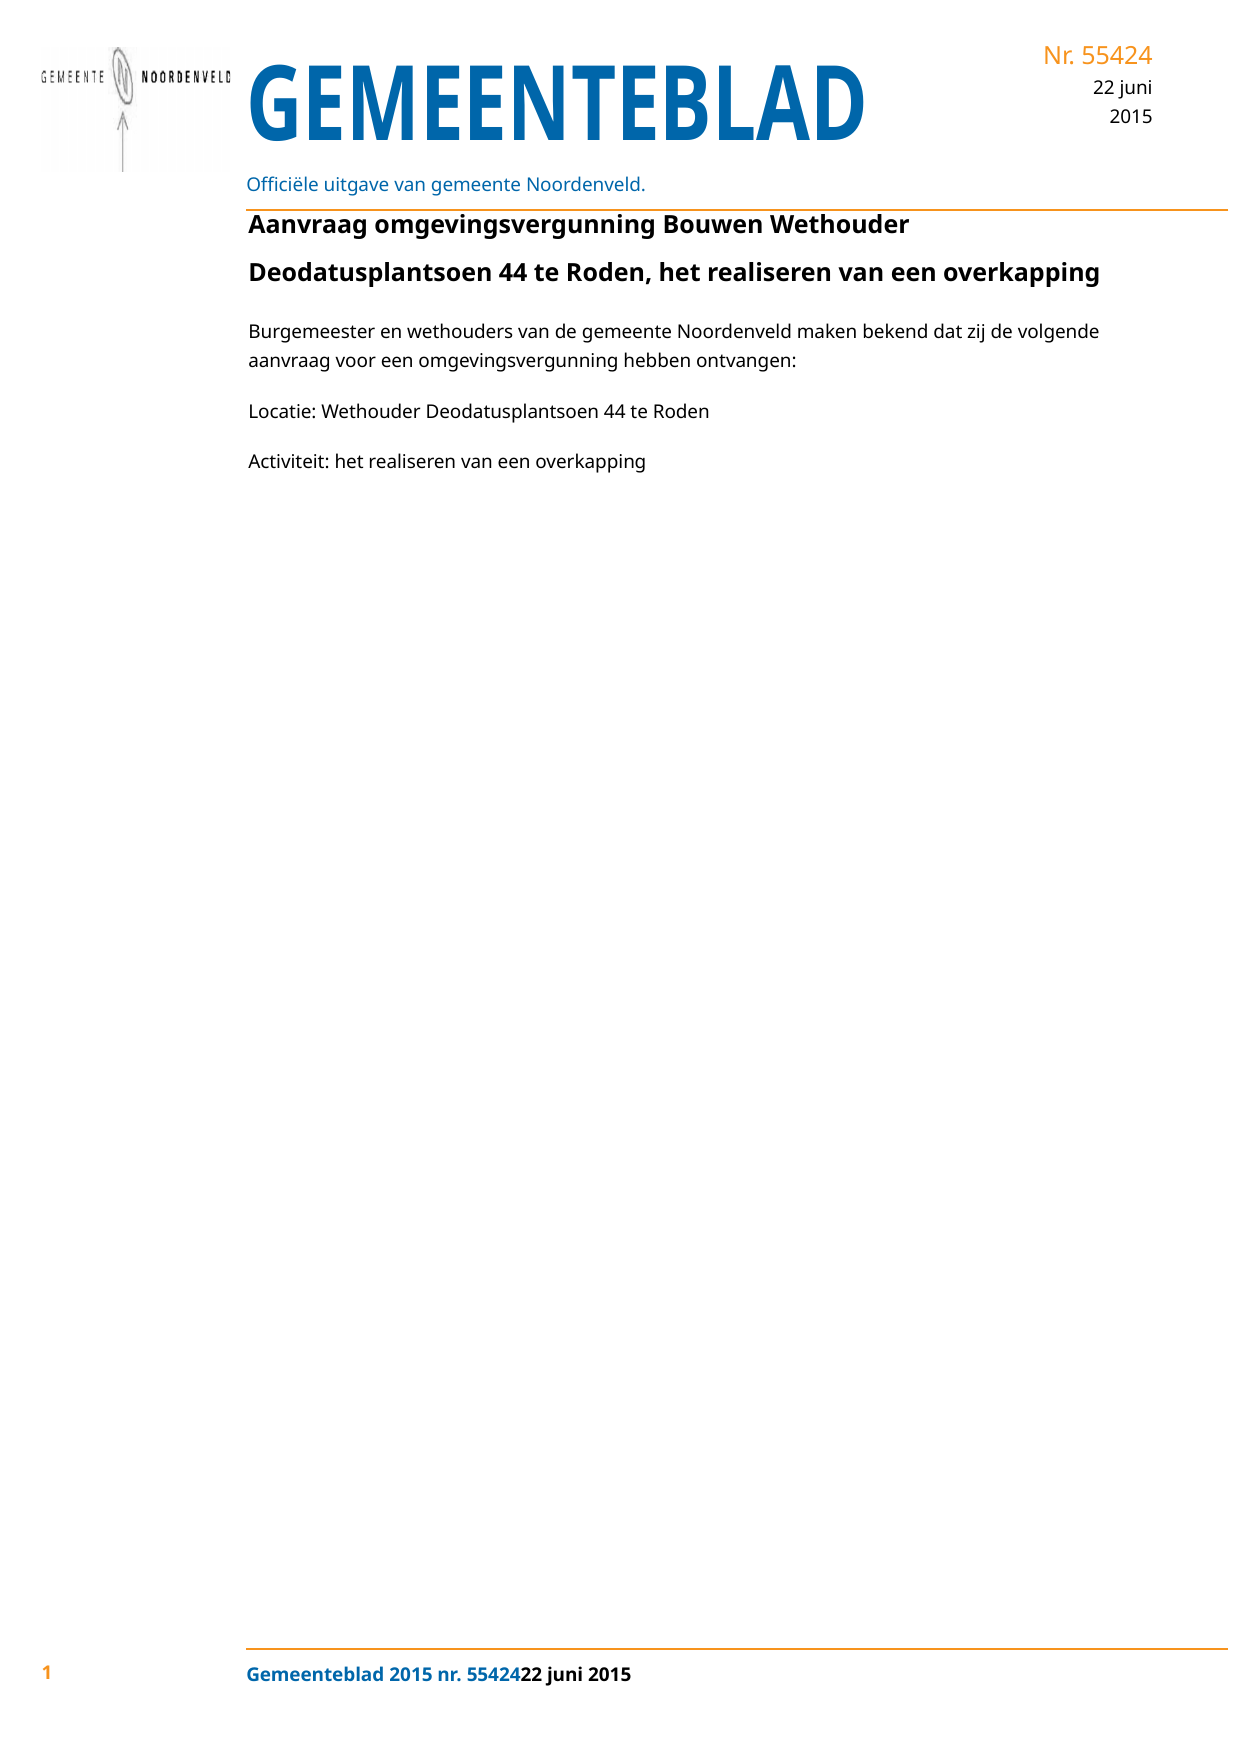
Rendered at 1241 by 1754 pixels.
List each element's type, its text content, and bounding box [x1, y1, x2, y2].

text Locatie: Wethouder Deodatusplantsoen 44 te Roden [248, 398, 1152, 424]
text Burgemeester en wethouders van de gemeente Noordenveld maken bekend dat zij de volgende aanvraag voor een omgevingsvergunning hebben ontvangen: [248, 318, 1152, 373]
text Activiteit: het realiseren van een overkapping [248, 448, 1152, 474]
picture [41, 47, 231, 172]
text Aanvraag omgevingsvergunning Bouwen Wethouder Deodatusplantsoen 44 te Roden, het realiseren van een overkapping [248, 211, 1152, 288]
